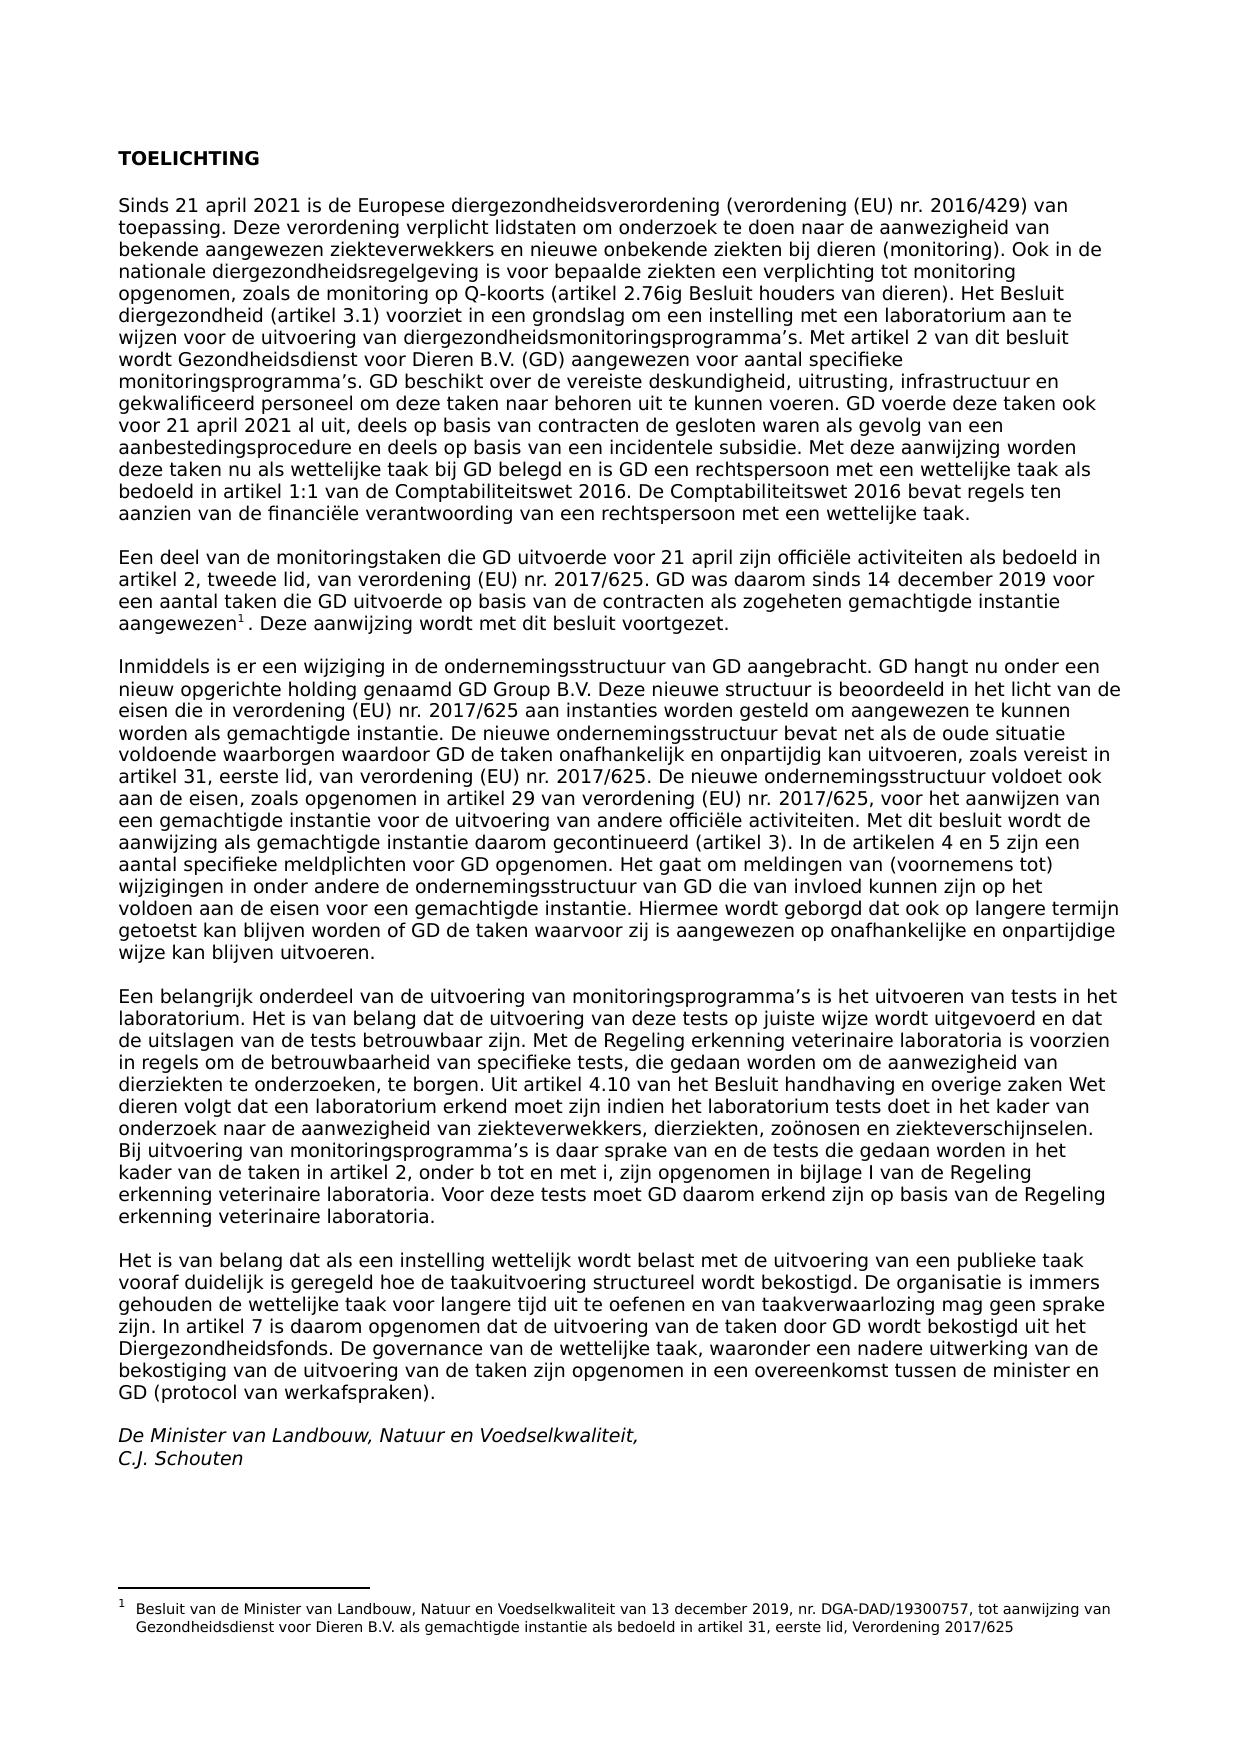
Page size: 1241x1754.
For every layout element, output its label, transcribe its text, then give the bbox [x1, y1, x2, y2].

text Sinds 21 april 2021 is de Europese diergezondheidsverordening (verordening (EU) nr. 2016/429) van toepassing. Deze verordening verplicht lidstaten om onderzoek te doen naar de aanwezigheid van bekende aangewezen ziekteverwekkers en nieuwe onbekende ziekten bij dieren (monitoring). Ook in de nationale diergezondheidsregelgeving is voor bepaalde ziekten een verplichting tot monitoring opgenomen, zoals de monitoring op Q-koorts (artikel 2.76ig Besluit houders van dieren). Het Besluit diergezondheid (artikel 3.1) voorziet in een grondslag om een instelling met een laboratorium aan te wijzen voor de uitvoering van diergezondheidsmonitoringsprogramma’s. Met artikel 2 van dit besluit wordt Gezondheidsdienst voor Dieren B.V. (GD) aangewezen voor aantal specifieke monitoringsprogramma’s. GD beschikt over de vereiste deskundigheid, uitrusting, infrastructuur en gekwalificeerd personeel om deze taken naar behoren uit te kunnen voeren. GD voerde deze taken ook voor 21 april 2021 al uit, deels op basis van contracten de gesloten waren als gevolg van een aanbestedingsprocedure en deels op basis van een incidentele subsidie. Met deze aanwijzing worden deze taken nu als wettelijke taak bij GD belegd en is GD een rechtspersoon met een wettelijke taak als bedoeld in artikel 1:1 van de Comptabiliteitswet 2016. De Comptabiliteitswet 2016 bevat regels ten aanzien van de financiële verantwoording van een rechtspersoon met een wettelijke taak. [118, 195, 1122, 525]
text Een deel van de monitoringstaken die GD uitvoerde voor 21 april zijn officiële activiteiten als bedoeld in artikel 2, tweede lid, van verordening (EU) nr. 2017/625. GD was daarom sinds 14 december 2019 voor een aantal taken die GD uitvoerde op basis van de contracten als zogeheten gemachtigde instantie aangewezen. Deze aanwijzing wordt met dit besluit voortgezet. [118, 547, 1122, 634]
text Het is van belang dat als een instelling wettelijk wordt belast met de uitvoering van een publieke taak vooraf duidelijk is geregeld hoe de taakuitvoering structureel wordt bekostigd. De organisatie is immers gehouden de wettelijke taak voor langere tijd uit te oefenen en van taakverwaarlozing mag geen sprake zijn. In artikel 7 is daarom opgenomen dat de uitvoering van de taken door GD wordt bekostigd uit het Diergezondheidsfonds. De governance van de wettelijke taak, waaronder een nadere uitwerking van de bekostiging van de uitvoering van de taken zijn opgenomen in een overeenkomst tussen de minister en GD (protocol van werkafspraken). [118, 1250, 1122, 1403]
subtitle TOELICHTING [118, 148, 1122, 170]
text Besluit van de Minister van Landbouw, Natuur en Voedselkwaliteit van 13 december 2019, nr. DGA-DAD/19300757, tot aanwijzing van Gezondheidsdienst voor Dieren B.V. als gemachtigde instantie als bedoeld in artikel 31, eerste lid, Verordening 2017/625 [118, 1597, 1122, 1636]
text De Minister van Landbouw, Natuur en Voedselkwaliteit, C.J. Schouten [118, 1425, 1122, 1469]
text Een belangrijk onderdeel van de uitvoering van monitoringsprogramma’s is het uitvoeren van tests in het laboratorium. Het is van belang dat de uitvoering van deze tests op juiste wijze wordt uitgevoerd en dat de uitslagen van de tests betrouwbaar zijn. Met de Regeling erkenning veterinaire laboratoria is voorzien in regels om de betrouwbaarheid van specifieke tests, die gedaan worden om de aanwezigheid van dierziekten te onderzoeken, te borgen. Uit artikel 4.10 van het Besluit handhaving en overige zaken Wet dieren volgt dat een laboratorium erkend moet zijn indien het laboratorium tests doet in het kader van onderzoek naar de aanwezigheid van ziekteverwekkers, dierziekten, zoönosen en ziekteverschijnselen. Bij uitvoering van monitoringsprogramma’s is daar sprake van en de tests die gedaan worden in het kader van de taken in artikel 2, onder b tot en met i, zijn opgenomen in bijlage I van de Regeling erkenning veterinaire laboratoria. Voor deze tests moet GD daarom erkend zijn op basis van de Regeling erkenning veterinaire laboratoria. [118, 986, 1122, 1228]
text Inmiddels is er een wijziging in de ondernemingsstructuur van GD aangebracht. GD hangt nu onder een nieuw opgerichte holding genaamd GD Group B.V. Deze nieuwe structuur is beoordeeld in het licht van de eisen die in verordening (EU) nr. 2017/625 aan instanties worden gesteld om aangewezen te kunnen worden als gemachtigde instantie. De nieuwe ondernemingsstructuur bevat net als de oude situatie voldoende waarborgen waardoor GD de taken onafhankelijk en onpartijdig kan uitvoeren, zoals vereist in artikel 31, eerste lid, van verordening (EU) nr. 2017/625. De nieuwe ondernemingsstructuur voldoet ook aan de eisen, zoals opgenomen in artikel 29 van verordening (EU) nr. 2017/625, voor het aanwijzen van een gemachtigde instantie voor de uitvoering van andere officiële activiteiten. Met dit besluit wordt de aanwijzing als gemachtigde instantie daarom gecontinueerd (artikel 3). In de artikelen 4 en 5 zijn een aantal specifieke meldplichten voor GD opgenomen. Het gaat om meldingen van (voornemens tot) wijzigingen in onder andere de ondernemingsstructuur van GD die van invloed kunnen zijn op het voldoen aan de eisen voor een gemachtigde instantie. Hiermee wordt geborgd dat ook op langere termijn getoetst kan blijven worden of GD de taken waarvoor zij is aangewezen op onafhankelijke en onpartijdige wijze kan blijven uitvoeren. [118, 656, 1122, 964]
